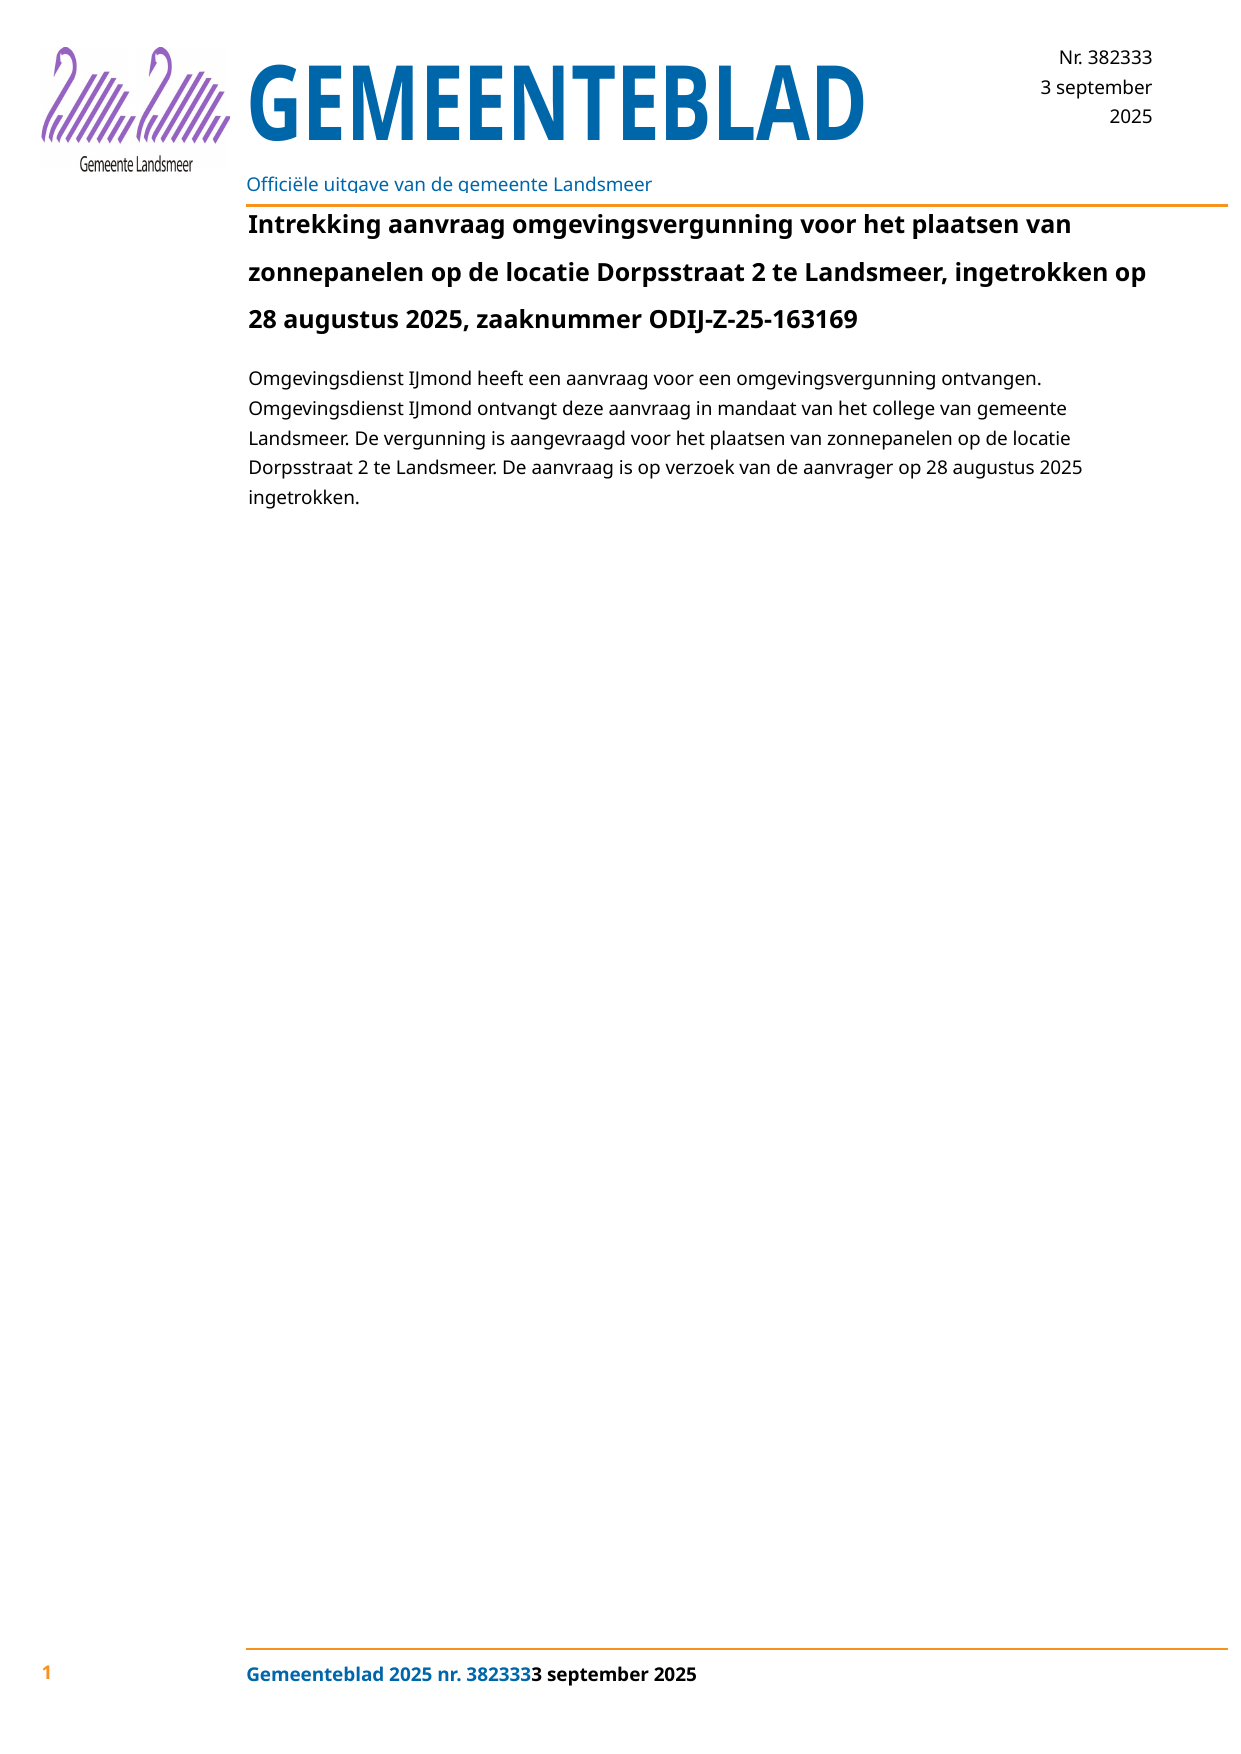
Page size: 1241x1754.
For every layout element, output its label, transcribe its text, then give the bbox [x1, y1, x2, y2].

text Omgevingsdienst IJmond heeft een aanvraag voor een omgevingsvergunning ontvangen. Omgevingsdienst IJmond ontvangt deze aanvraag in mandaat van het college van gemeente Landsmeer. De vergunning is aangevraagd voor het plaatsen van zonnepanelen op de locatie Dorpsstraat 2 te Landsmeer. De aanvraag is op verzoek van de aanvrager op 28 augustus 2025 ingetrokken. [248, 366, 1152, 509]
picture [41, 47, 231, 172]
text Intrekking aanvraag omgevingsvergunning voor het plaatsen van zonnepanelen op de locatie Dorpsstraat 2 te Landsmeer, ingetrokken op 28 augustus 2025, zaaknummer ODIJ-Z-25-163169 [248, 207, 1152, 336]
